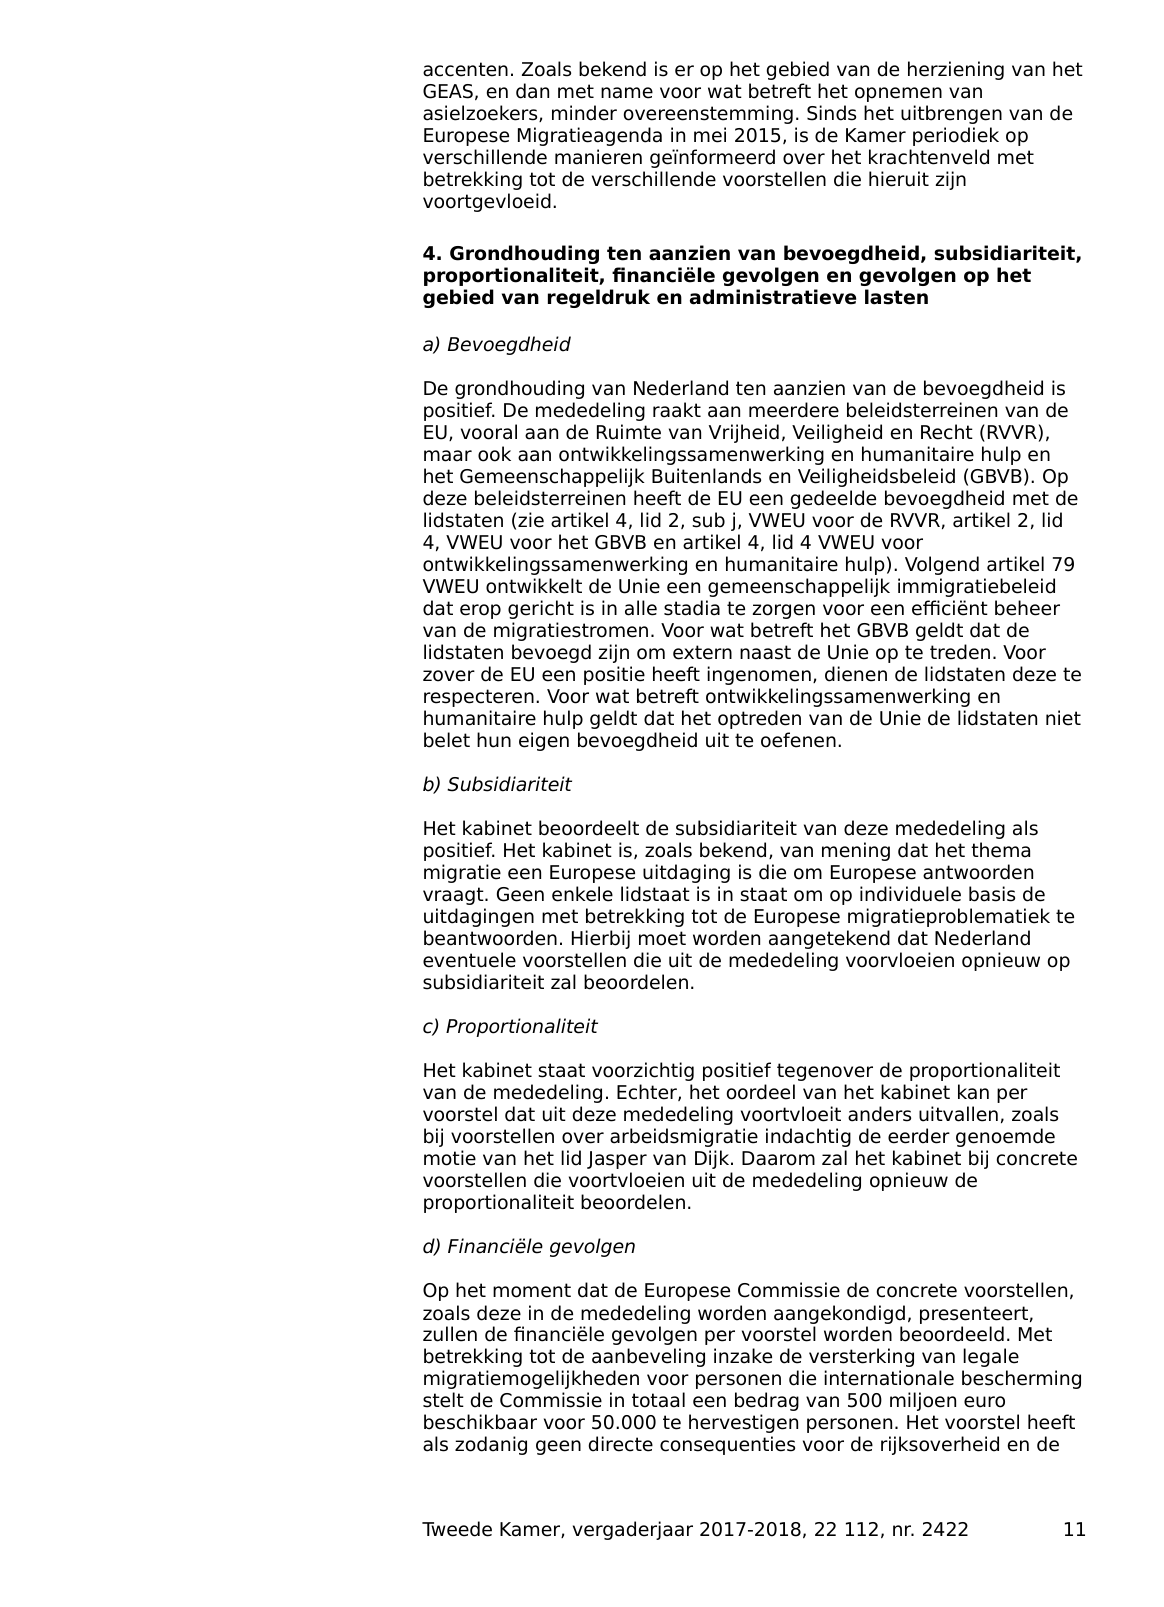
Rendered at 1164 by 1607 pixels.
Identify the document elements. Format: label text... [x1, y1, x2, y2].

text De grondhouding van Nederland ten aanzien van de bevoegdheid is positief. De mededeling raakt aan meerdere beleidsterreinen van de EU, vooral aan de Ruimte van Vrijheid, Veiligheid en Recht (RVVR), maar ook aan ontwikkelingssamenwerking en humanitaire hulp en het Gemeenschappelijk Buitenlands en Veiligheidsbeleid (GBVB). Op deze beleidsterreinen heeft de EU een gedeelde bevoegdheid met de lidstaten (zie artikel 4, lid 2, sub j, VWEU voor de RVVR, artikel 2, lid 4, VWEU voor het GBVB en artikel 4, lid 4 VWEU voor ontwikkelingssamenwerking en humanitaire hulp). Volgend artikel 79 VWEU ontwikkelt de Unie een gemeenschappelijk immigratiebeleid dat erop gericht is in alle stadia te zorgen voor een efficiënt beheer van de migratiestromen. Voor wat betreft het GBVB geldt dat de lidstaten bevoegd zijn om extern naast de Unie op te treden. Voor zover de EU een positie heeft ingenomen, dienen de lidstaten deze te respecteren. Voor wat betreft ontwikkelingssamenwerking en humanitaire hulp geldt dat het optreden van de Unie de lidstaten niet belet hun eigen bevoegdheid uit te oefenen. [422, 378, 1087, 752]
subtitle 4. Grondhouding ten aanzien van bevoegdheid, subsidiariteit, proportionaliteit, financiële gevolgen en gevolgen op het gebied van regeldruk en administratieve lasten [422, 243, 1087, 309]
subtitle a) Bevoegdheid [422, 334, 1087, 356]
subtitle d) Financiële gevolgen [422, 1236, 1087, 1258]
subtitle c) Proportionaliteit [422, 1016, 1087, 1038]
subtitle b) Subsidiariteit [422, 774, 1087, 796]
text Het kabinet beoordeelt de subsidiariteit van deze mededeling als positief. Het kabinet is, zoals bekend, van mening dat het thema migratie een Europese uitdaging is die om Europese antwoorden vraagt. Geen enkele lidstaat is in staat om op individuele basis de uitdagingen met betrekking tot de Europese migratieproblematiek te beantwoorden. Hierbij moet worden aangetekend dat Nederland eventuele voorstellen die uit de mededeling voorvloeien opnieuw op subsidiariteit zal beoordelen. [422, 818, 1087, 994]
text accenten. Zoals bekend is er op het gebied van de herziening van het GEAS, en dan met name voor wat betreft het opnemen van asielzoekers, minder overeenstemming. Sinds het uitbrengen van de Europese Migratieagenda in mei 2015, is de Kamer periodiek op verschillende manieren geïnformeerd over het krachtenveld met betrekking tot de verschillende voorstellen die hieruit zijn voortgevloeid. [422, 59, 1087, 213]
text Het kabinet staat voorzichtig positief tegenover de proportionaliteit van de mededeling. Echter, het oordeel van het kabinet kan per voorstel dat uit deze mededeling voortvloeit anders uitvallen, zoals bij voorstellen over arbeidsmigratie indachtig de eerder genoemde motie van het lid Jasper van Dijk. Daarom zal het kabinet bij concrete voorstellen die voortvloeien uit de mededeling opnieuw de proportionaliteit beoordelen. [422, 1060, 1087, 1214]
text Op het moment dat de Europese Commissie de concrete voorstellen, zoals deze in de mededeling worden aangekondigd, presenteert, zullen de financiële gevolgen per voorstel worden beoordeeld. Met betrekking tot de aanbeveling inzake de versterking van legale migratiemogelijkheden voor personen die internationale bescherming stelt de Commissie in totaal een bedrag van 500 miljoen euro beschikbaar voor 50.000 te hervestigen personen. Het voorstel heeft als zodanig geen directe consequenties voor de rijksoverheid en de [422, 1280, 1087, 1456]
